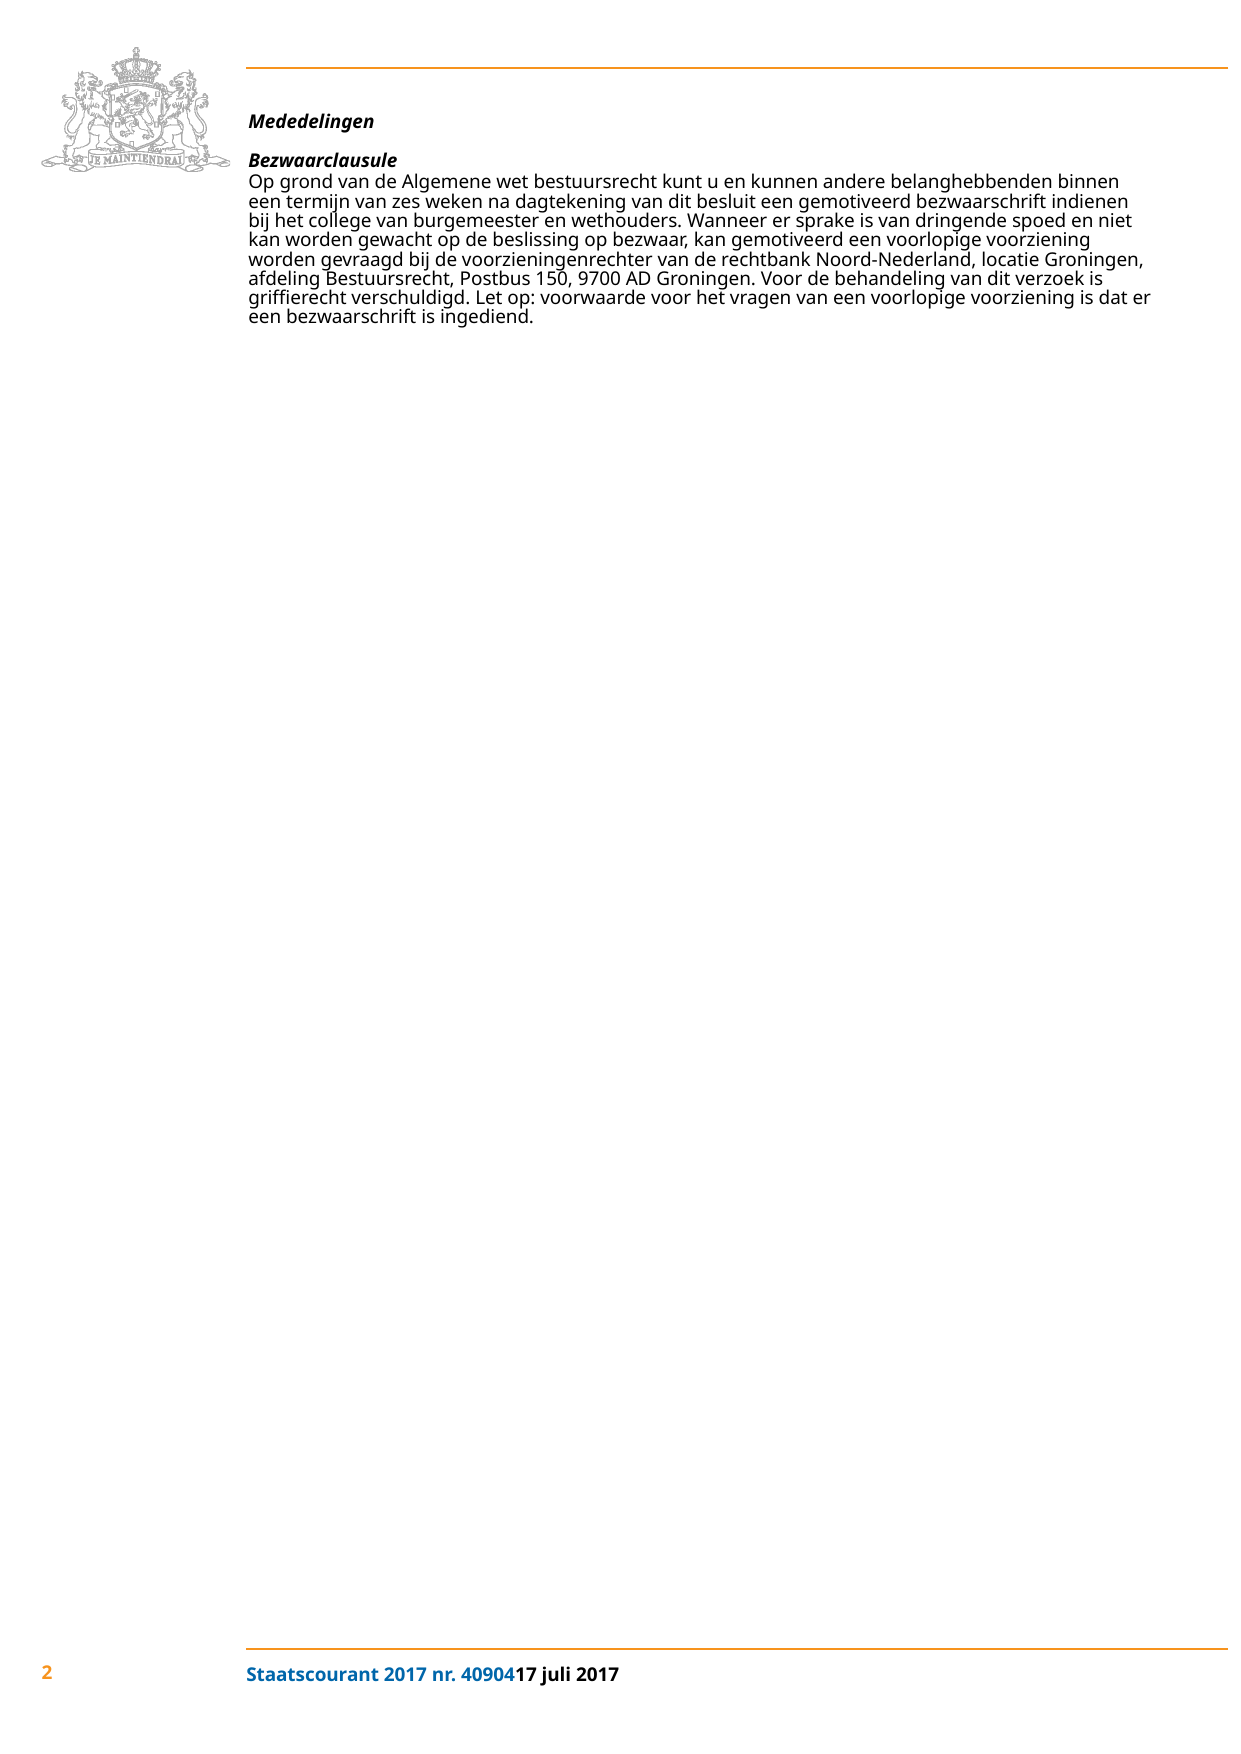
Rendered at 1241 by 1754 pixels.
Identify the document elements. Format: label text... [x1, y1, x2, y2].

text Bezwaarclausule [248, 148, 1152, 173]
text Mededelingen [248, 108, 1152, 134]
text Op grond van de Algemene wet bestuursrecht kunt u en kunnen andere belanghebbenden binnen een termijn van zes weken na dagtekening van dit besluit een gemotiveerd bezwaarschrift indienen bij het college van burgemeester en wethouders. Wanneer er sprake is van dringende spoed en niet kan worden gewacht op de beslissing op bezwaar, kan gemotiveerd een voorlopige voorziening worden gevraagd bij de voorzieningenrechter van de rechtbank Noord-Nederland, locatie Groningen, afdeling Bestuursrecht, Postbus 150, 9700 AD Groningen. Voor de behandeling van dit verzoek is griffierecht verschuldigd. Let op: voorwaarde voor het vragen van een voorlopige voorziening is dat er een bezwaarschrift is ingediend. [248, 173, 1152, 328]
picture [41, 47, 231, 172]
